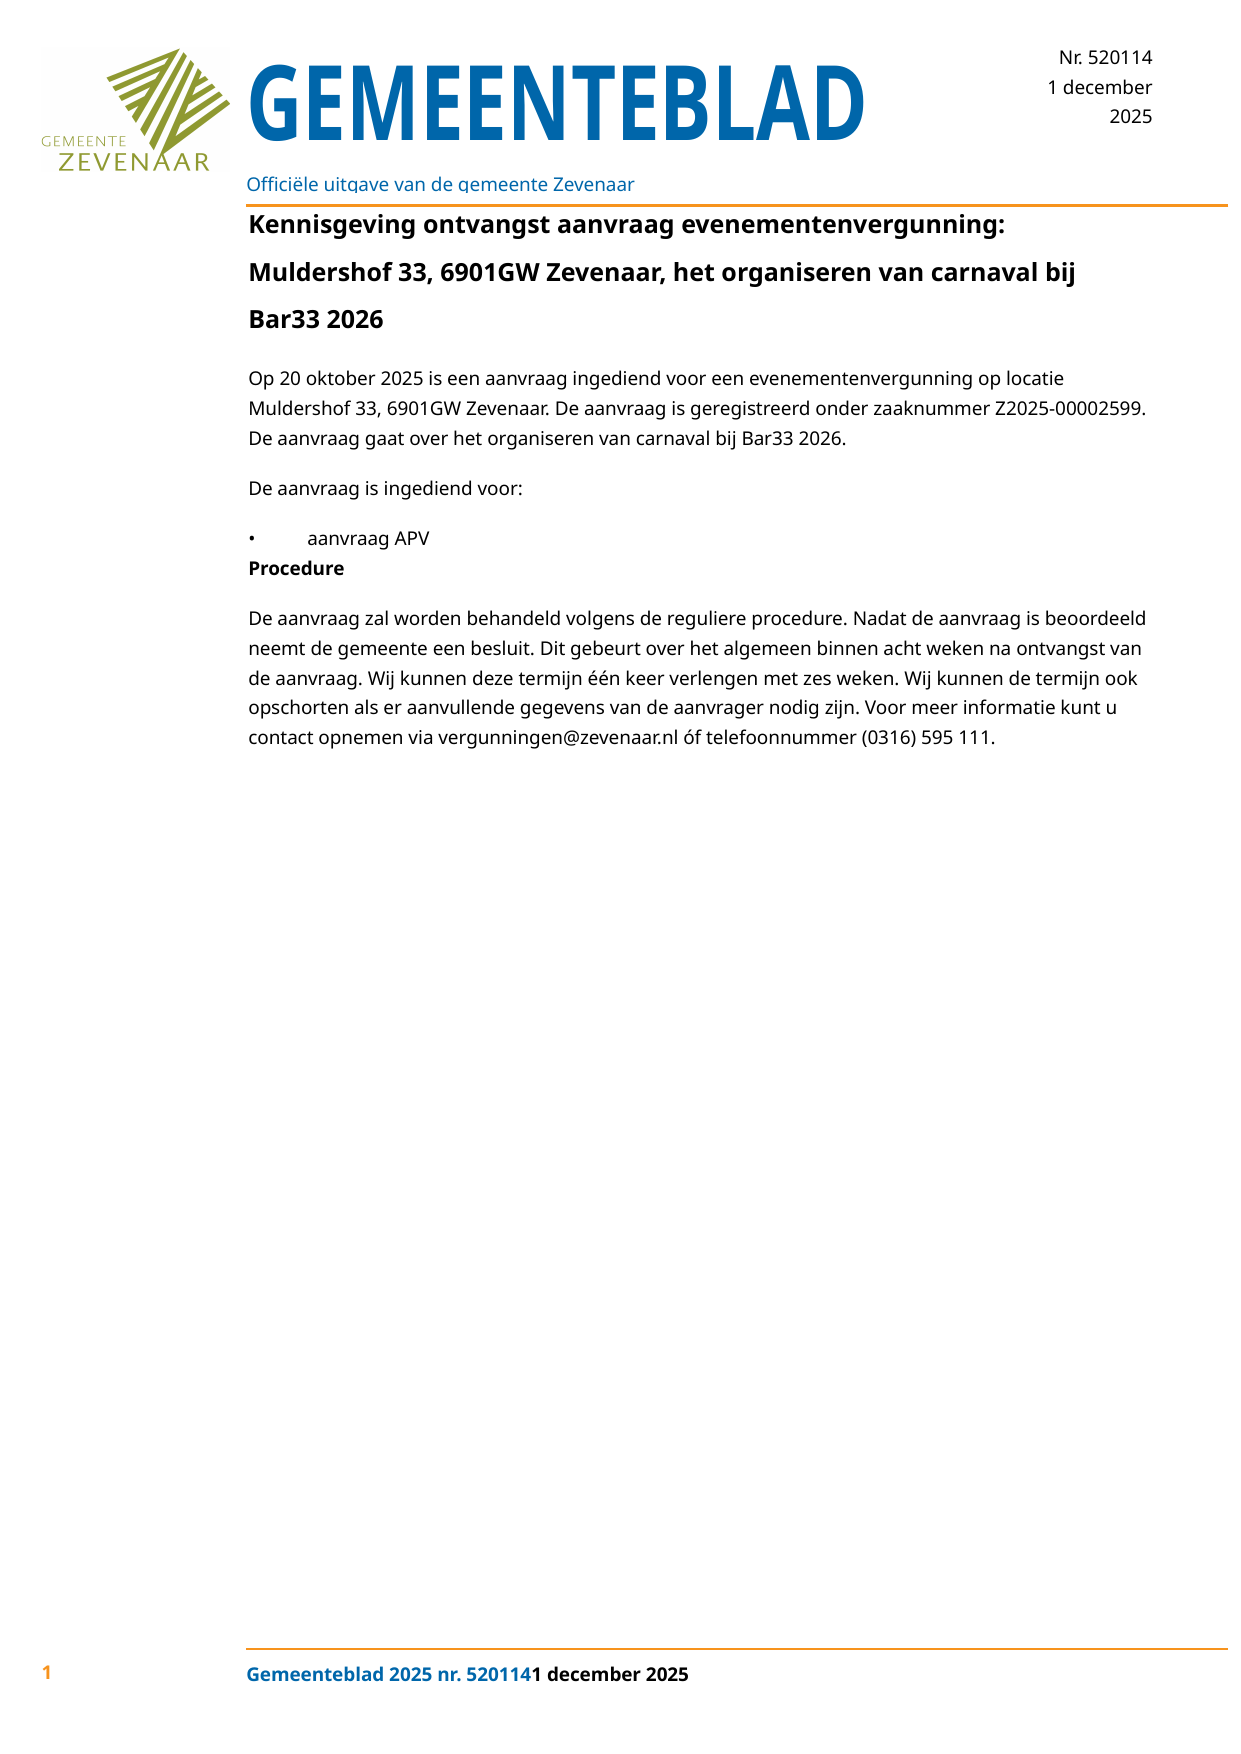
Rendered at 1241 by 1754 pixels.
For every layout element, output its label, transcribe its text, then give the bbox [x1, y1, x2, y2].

text Op 20 oktober 2025 is een aanvraag ingediend voor een evenementenvergunning op locatie Muldershof 33, 6901GW Zevenaar. De aanvraag is geregistreerd onder zaaknummer Z2025-00002599. De aanvraag gaat over het organiseren van carnaval bij Bar33 2026. [248, 366, 1152, 450]
text Kennisgeving ontvangst aanvraag evenementenvergunning: Muldershof 33, 6901GW Zevenaar, het organiseren van carnaval bij Bar33 2026 [248, 207, 1152, 336]
text De aanvraag is ingediend voor: [248, 475, 1152, 501]
text Procedure [248, 555, 1152, 581]
picture [41, 47, 231, 172]
list aanvraag APV [248, 526, 1152, 551]
text De aanvraag zal worden behandeld volgens de reguliere procedure. Nadat de aanvraag is beoordeeld neemt de gemeente een besluit. Dit gebeurt over het algemeen binnen acht weken na ontvangst van de aanvraag. Wij kunnen deze termijn één keer verlengen met zes weken. Wij kunnen de termijn ook opschorten als er aanvullende gegevens van de aanvrager nodig zijn. Voor meer informatie kunt u contact opnemen via vergunningen@zevenaar.nl óf telefoonnummer (0316) 595 111. [248, 606, 1152, 749]
